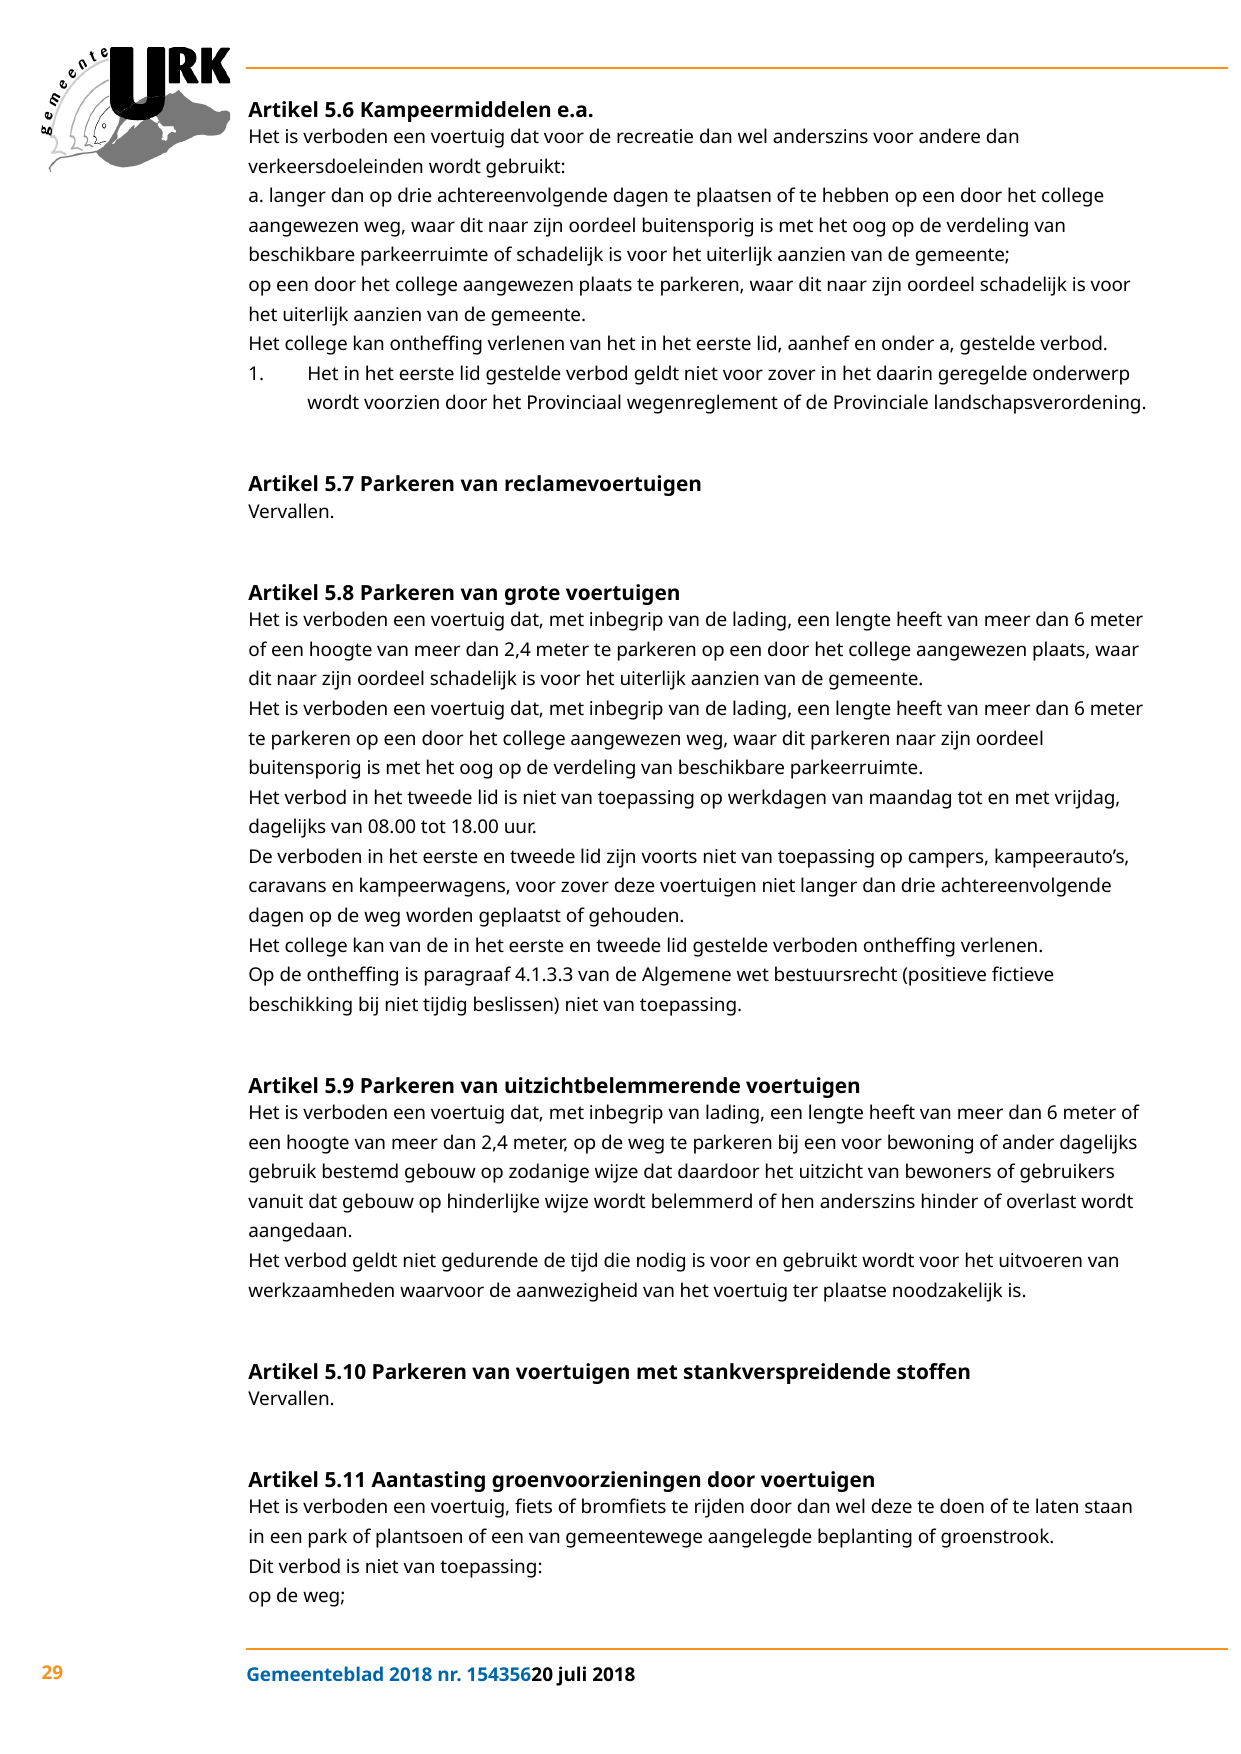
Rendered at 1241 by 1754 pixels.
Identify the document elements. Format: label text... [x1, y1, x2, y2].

text Het is verboden een voertuig dat, met inbegrip van lading, een lengte heeft van meer dan 6 meter of een hoogte van meer dan 2,4 meter, op de weg te parkeren bij een voor bewoning of ander dagelijks gebruik bestemd gebouw op zodanige wijze dat daardoor het uitzicht van bewoners of gebruikers vanuit dat gebouw op hinderlijke wijze wordt belemmerd of hen anderszins hinder of overlast wordt aangedaan. [248, 1099, 1152, 1243]
text Het verbod geldt niet gedurende de tijd die nodig is voor en gebruikt wordt voor het uitvoeren van werkzaamheden waarvoor de aanwezigheid van het voertuig ter plaatse noodzakelijk is. [248, 1247, 1152, 1303]
text Het college kan ontheffing verlenen van het in het eerste lid, aanhef en onder a, gestelde verbod. [248, 330, 1152, 356]
text op de weg; [248, 1582, 1152, 1608]
text op een door het college aangewezen plaats te parkeren, waar dit naar zijn oordeel schadelijk is voor het uiterlijk aanzien van de gemeente. [248, 271, 1152, 326]
text Het is verboden een voertuig dat, met inbegrip van de lading, een lengte heeft van meer dan 6 meter of een hoogte van meer dan 2,4 meter te parkeren op een door het college aangewezen plaats, waar dit naar zijn oordeel schadelijk is voor het uiterlijk aanzien van de gemeente. [248, 606, 1152, 691]
text Dit verbod is niet van toepassing: [248, 1553, 1152, 1579]
text Artikel 5.11 Aantasting groenvoorzieningen door voertuigen [248, 1465, 1152, 1494]
text aangewezen weg, waar dit naar zijn oordeel buitensporig is met het oog op de verdeling van beschikbare parkeerruimte of schadelijk is voor het uiterlijk aanzien van de gemeente; [248, 212, 1152, 267]
text Het is verboden een voertuig dat voor de recreatie dan wel anderszins voor andere dan verkeersdoeleinden wordt gebruikt: [248, 123, 1152, 178]
list Het in het eerste lid gestelde verbod geldt niet voor zover in het daarin geregelde onderwerp wordt voorzien door het Provinciaal wegenreglement of de Provinciale landschapsverordening. [248, 360, 1152, 415]
text Artikel 5.10 Parkeren van voertuigen met stankverspreidende stoffen [248, 1357, 1152, 1385]
text Artikel 5.7 Parkeren van reclamevoertuigen [248, 469, 1152, 498]
text Vervallen. [248, 498, 1152, 524]
text a. langer dan op drie achtereenvolgende dagen te plaatsen of te hebben op een door het college [248, 182, 1152, 208]
picture [41, 47, 231, 172]
text Het verbod in het tweede lid is niet van toepassing op werkdagen van maandag tot en met vrijdag, dagelijks van 08.00 tot 18.00 uur. [248, 784, 1152, 839]
text Vervallen. [248, 1385, 1152, 1411]
text Artikel 5.8 Parkeren van grote voertuigen [248, 578, 1152, 606]
text Op de ontheffing is paragraaf 4.1.3.3 van de Algemene wet bestuursrecht (positieve fictieve beschikking bij niet tijdig beslissen) niet van toepassing. [248, 961, 1152, 1017]
text Het is verboden een voertuig, fiets of bromfiets te rijden door dan wel deze te doen of te laten staan in een park of plantsoen of een van gemeentewege aangelegde beplanting of groenstrook. [248, 1494, 1152, 1549]
text De verboden in het eerste en tweede lid zijn voorts niet van toepassing op campers, kampeerauto’s, caravans en kampeerwagens, voor zover deze voertuigen niet langer dan drie achtereenvolgende dagen op de weg worden geplaatst of gehouden. [248, 843, 1152, 928]
text Artikel 5.6 Kampeermiddelen e.a. [248, 95, 1152, 123]
text Artikel 5.9 Parkeren van uitzichtbelemmerende voertuigen [248, 1071, 1152, 1099]
text Het college kan van de in het eerste en tweede lid gestelde verboden ontheffing verlenen. [248, 932, 1152, 957]
text Het is verboden een voertuig dat, met inbegrip van de lading, een lengte heeft van meer dan 6 meter te parkeren op een door het college aangewezen weg, waar dit parkeren naar zijn oordeel buitensporig is met het oog op de verdeling van beschikbare parkeerruimte. [248, 695, 1152, 780]
